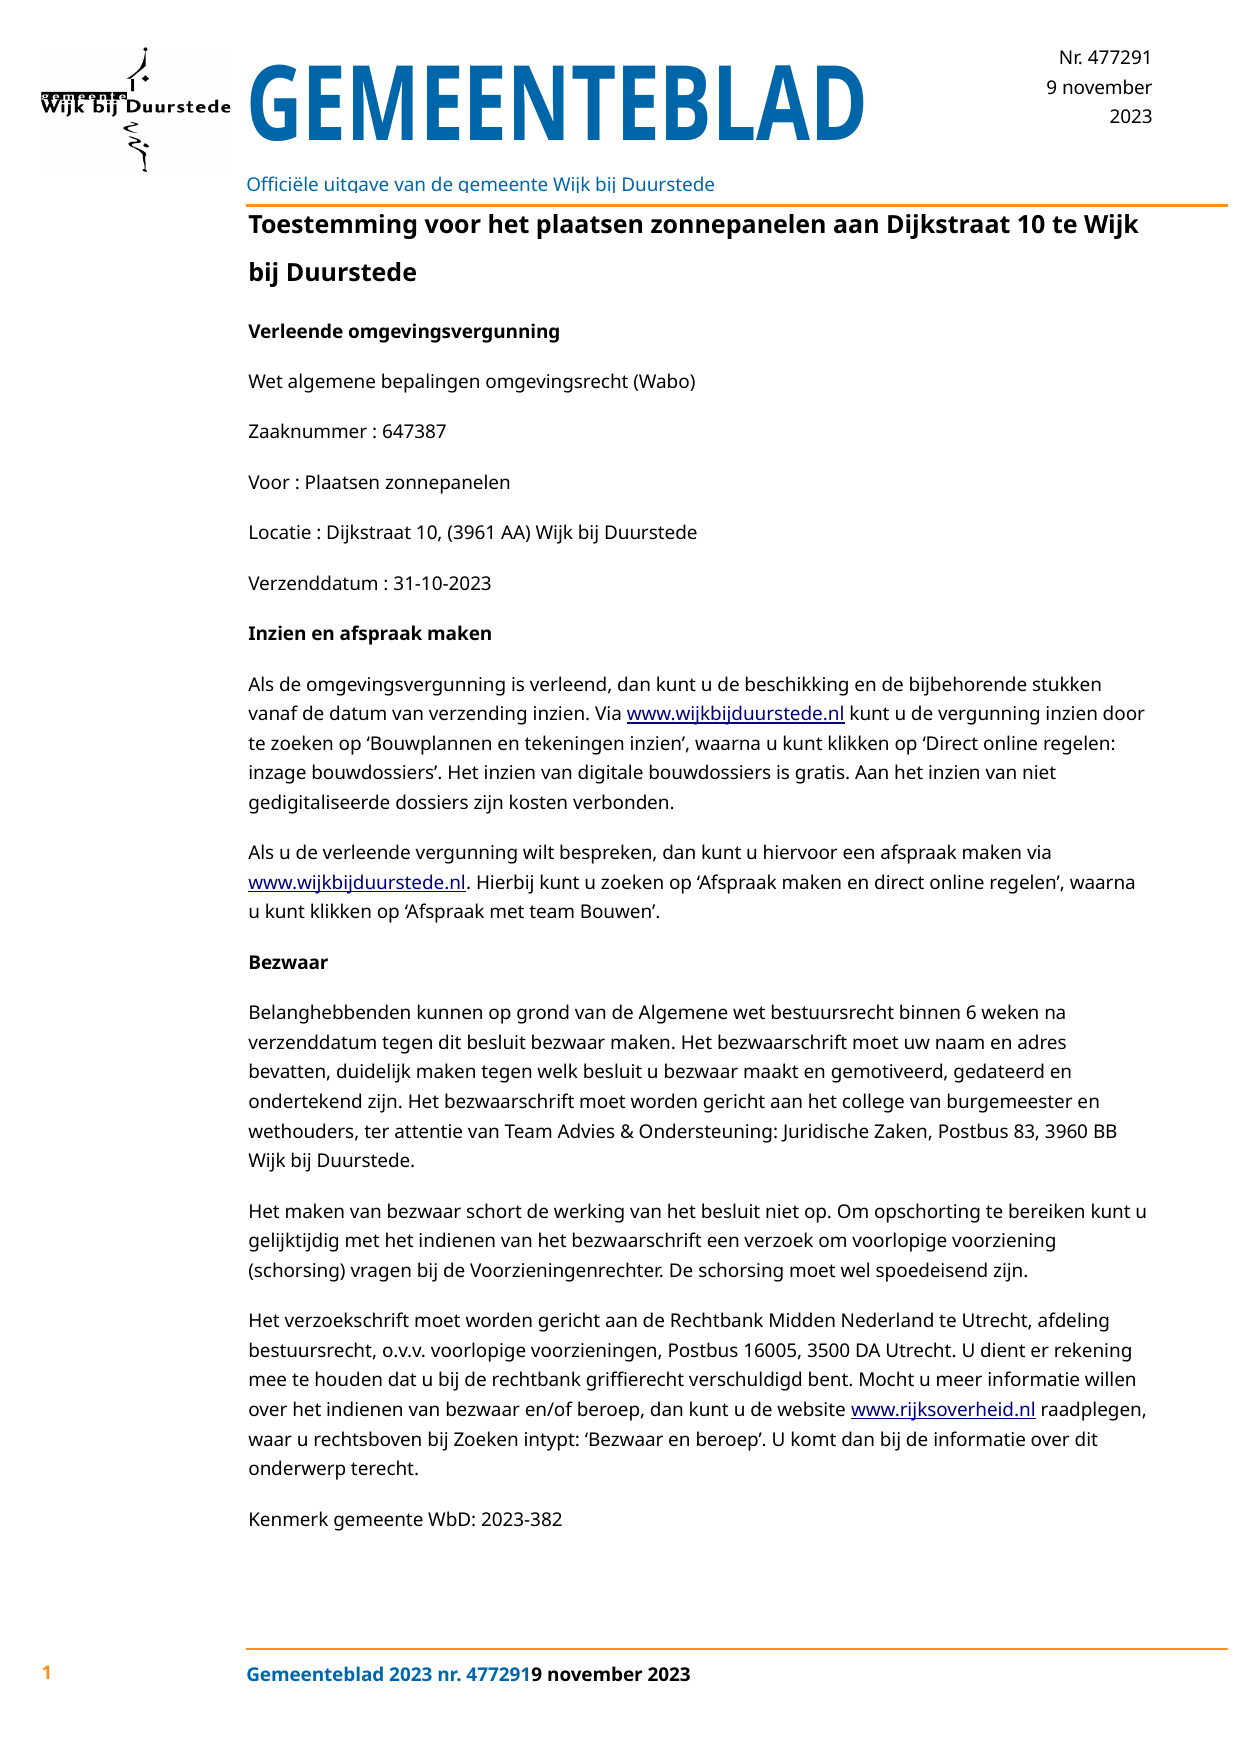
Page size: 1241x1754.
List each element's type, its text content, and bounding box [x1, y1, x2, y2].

text Voor : Plaatsen zonnepanelen [248, 469, 1152, 495]
text Locatie : Dijkstraat 10, (3961 AA) Wijk bij Duurstede [248, 519, 1152, 545]
text Verzenddatum : 31-10-2023 [248, 570, 1152, 596]
text Bezwaar [248, 949, 1152, 975]
text Verleende omgevingsvergunning [248, 318, 1152, 344]
text Kenmerk gemeente WbD: 2023-382 [248, 1506, 1152, 1532]
text Het maken van bezwaar schort de werking van het besluit niet op. Om opschorting te bereiken kunt u gelijktijdig met het indienen van het bezwaarschrift een verzoek om voorlopige voorziening (schorsing) vragen bij de Voorzieningenrechter. De schorsing moet wel spoedeisend zijn. [248, 1198, 1152, 1283]
text Zaaknummer : 647387 [248, 419, 1152, 444]
text Als de omgevingsvergunning is verleend, dan kunt u de beschikking en de bijbehorende stukken vanaf de datum van verzending inzien. Via www.wijkbijduurstede.nl kunt u de vergunning inzien door te zoeken op ‘Bouwplannen en tekeningen inzien’, waarna u kunt klikken op ‘Direct online regelen: inzage bouwdossiers’. Het inzien van digitale bouwdossiers is gratis. Aan het inzien van niet gedigitaliseerde dossiers zijn kosten verbonden. [248, 671, 1152, 815]
text Inzien en afspraak maken [248, 620, 1152, 646]
picture [41, 47, 231, 172]
text Het verzoekschrift moet worden gericht aan de Rechtbank Midden Nederland te Utrecht, afdeling bestuursrecht, o.v.v. voorlopige voorzieningen, Postbus 16005, 3500 DA Utrecht. U dient er rekening mee te houden dat u bij de rechtbank griffierecht verschuldigd bent. Mocht u meer informatie willen over het indienen van bezwaar en/of beroep, dan kunt u de website www.rijksoverheid.nl raadplegen, waar u rechtsboven bij Zoeken intypt: ‘Bezwaar en beroep’. U komt dan bij de informatie over dit onderwerp terecht. [248, 1307, 1152, 1481]
text Wet algemene bepalingen omgevingsrecht (Wabo) [248, 368, 1152, 394]
text Toestemming voor het plaatsen zonnepanelen aan Dijkstraat 10 te Wijk bij Duurstede [248, 207, 1152, 288]
text Als u de verleende vergunning wilt bespreken, dan kunt u hiervoor een afspraak maken via www.wijkbijduurstede.nl. Hierbij kunt u zoeken op ‘Afspraak maken en direct online regelen’, waarna u kunt klikken op ‘Afspraak met team Bouwen’. [248, 839, 1152, 924]
text Belanghebbenden kunnen op grond van de Algemene wet bestuursrecht binnen 6 weken na verzenddatum tegen dit besluit bezwaar maken. Het bezwaarschrift moet uw naam en adres bevatten, duidelijk maken tegen welk besluit u bezwaar maakt en gemotiveerd, gedateerd en ondertekend zijn. Het bezwaarschrift moet worden gericht aan het college van burgemeester en wethouders, ter attentie van Team Advies & Ondersteuning: Juridische Zaken, Postbus 83, 3960 BB Wijk bij Duurstede. [248, 999, 1152, 1173]
